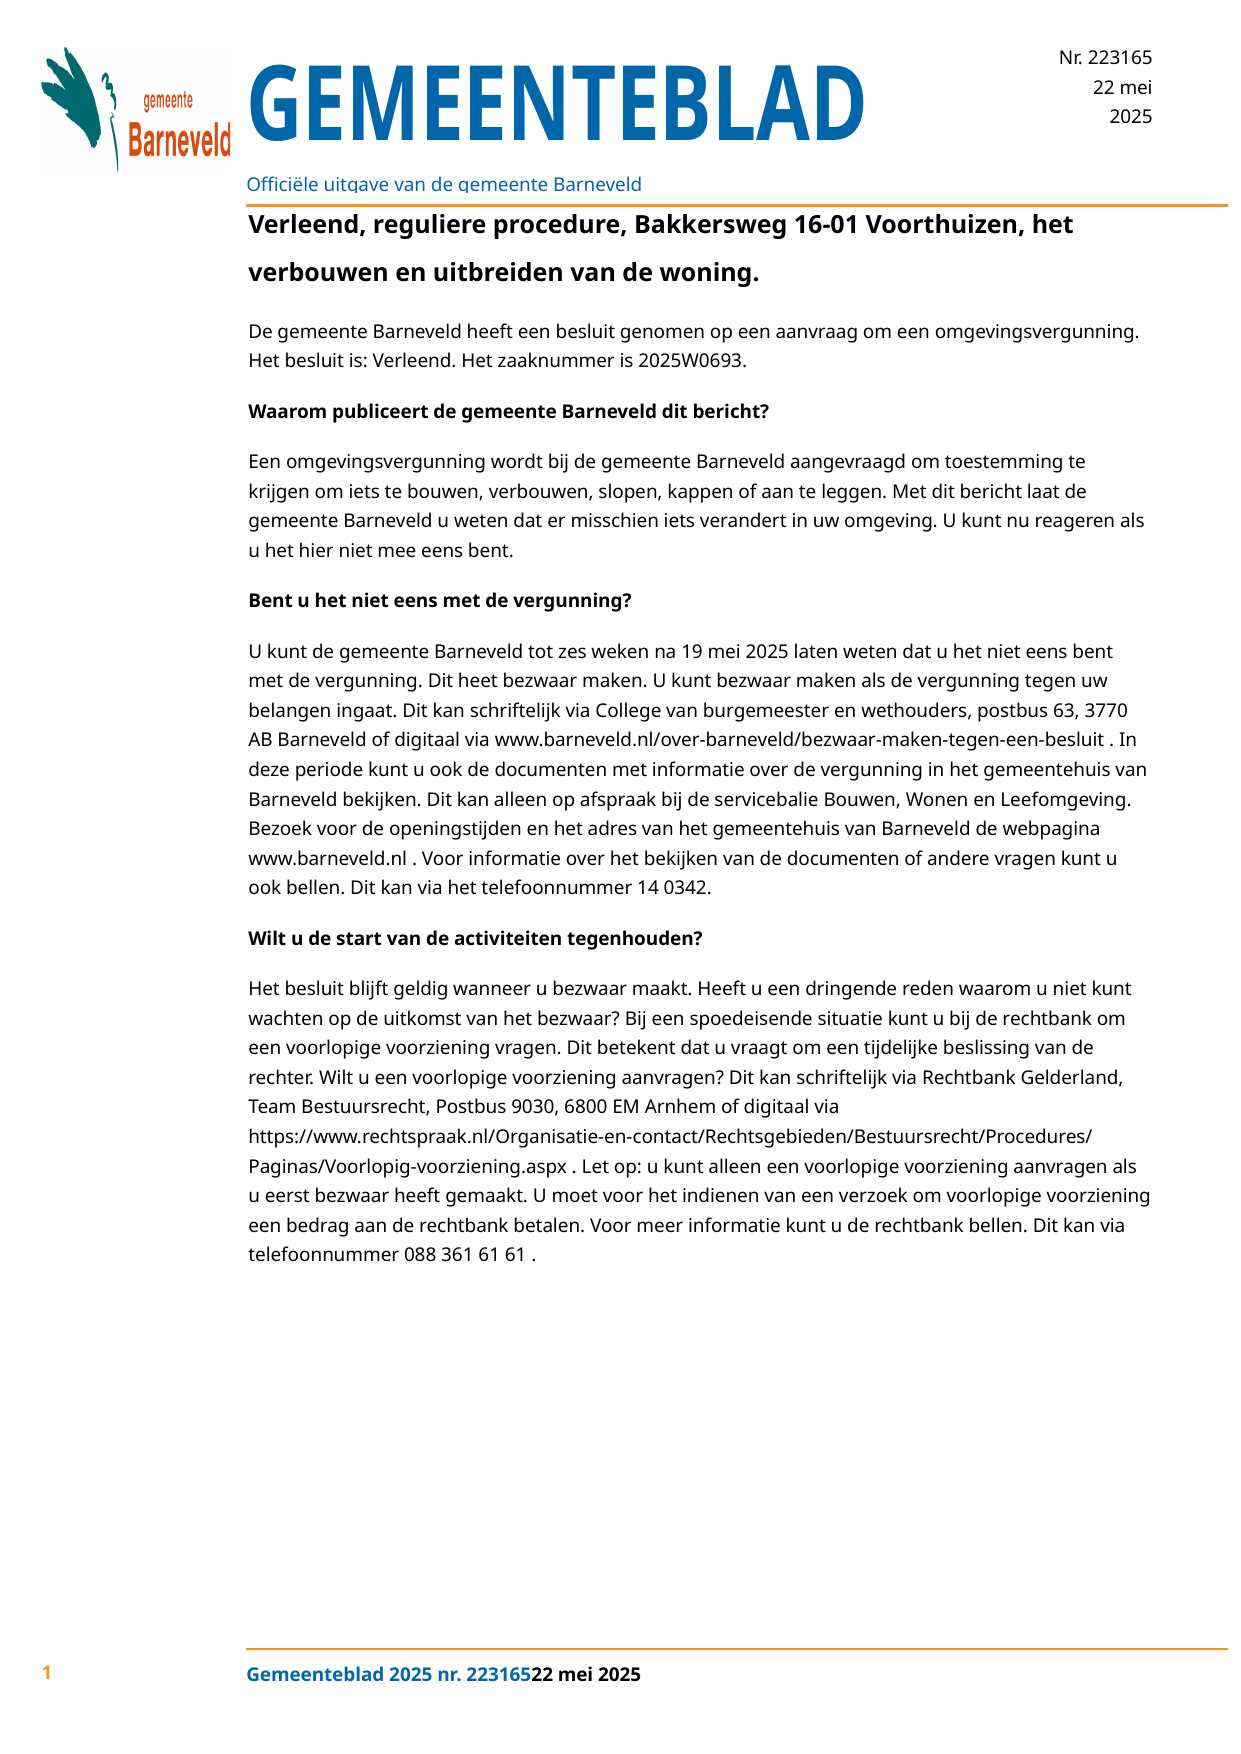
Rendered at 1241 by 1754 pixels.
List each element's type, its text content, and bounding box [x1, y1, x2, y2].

text U kunt de gemeente Barneveld tot zes weken na 19 mei 2025 laten weten dat u het niet eens bent met de vergunning. Dit heet bezwaar maken. U kunt bezwaar maken als de vergunning tegen uw belangen ingaat. Dit kan schriftelijk via College van burgemeester en wethouders, postbus 63, 3770 AB Barneveld of digitaal via www.barneveld.nl/over-barneveld/bezwaar-maken-tegen-een-besluit . In deze periode kunt u ook de documenten met informatie over de vergunning in het gemeentehuis van Barneveld bekijken. Dit kan alleen op afspraak bij de servicebalie Bouwen, Wonen en Leefomgeving. Bezoek voor de openingstijden en het adres van het gemeentehuis van Barneveld de webpagina www.barneveld.nl . Voor informatie over het bekijken van de documenten of andere vragen kunt u ook bellen. Dit kan via het telefoonnummer 14 0342. [248, 638, 1152, 900]
text Het besluit blijft geldig wanneer u bezwaar maakt. Heeft u een dringende reden waarom u niet kunt wachten op de uitkomst van het bezwaar? Bij een spoedeisende situatie kunt u bij de rechtbank om een voorlopige voorziening vragen. Dit betekent dat u vraagt om een tijdelijke beslissing van de rechter. Wilt u een voorlopige voorziening aanvragen? Dit kan schriftelijk via Rechtbank Gelderland, Team Bestuursrecht, Postbus 9030, 6800 EM Arnhem of digitaal via https://www.rechtspraak.nl/Organisatie-en-contact/Rechtsgebieden/Bestuursrecht/Procedures/Paginas/Voorlopig-voorziening.aspx . Let op: u kunt alleen een voorlopige voorziening aanvragen als u eerst bezwaar heeft gemaakt. U moet voor het indienen van een verzoek om voorlopige voorziening een bedrag aan de rechtbank betalen. Voor meer informatie kunt u de rechtbank bellen. Dit kan via telefoonnummer 088 361 61 61 . [248, 975, 1152, 1267]
text Wilt u de start van de activiteiten tegenhouden? [248, 925, 1152, 951]
picture [41, 47, 231, 172]
text De gemeente Barneveld heeft een besluit genomen op een aanvraag om een omgevingsvergunning. Het besluit is: Verleend. Het zaaknummer is 2025W0693. [248, 318, 1152, 373]
text Waarom publiceert de gemeente Barneveld dit bericht? [248, 398, 1152, 424]
text Bent u het niet eens met de vergunning? [248, 587, 1152, 613]
text Een omgevingsvergunning wordt bij de gemeente Barneveld aangevraagd om toestemming te krijgen om iets te bouwen, verbouwen, slopen, kappen of aan te leggen. Met dit bericht laat de gemeente Barneveld u weten dat er misschien iets verandert in uw omgeving. U kunt nu reageren als u het hier niet mee eens bent. [248, 448, 1152, 563]
text Verleend, reguliere procedure, Bakkersweg 16-01 Voorthuizen, het verbouwen en uitbreiden van de woning. [248, 207, 1152, 288]
